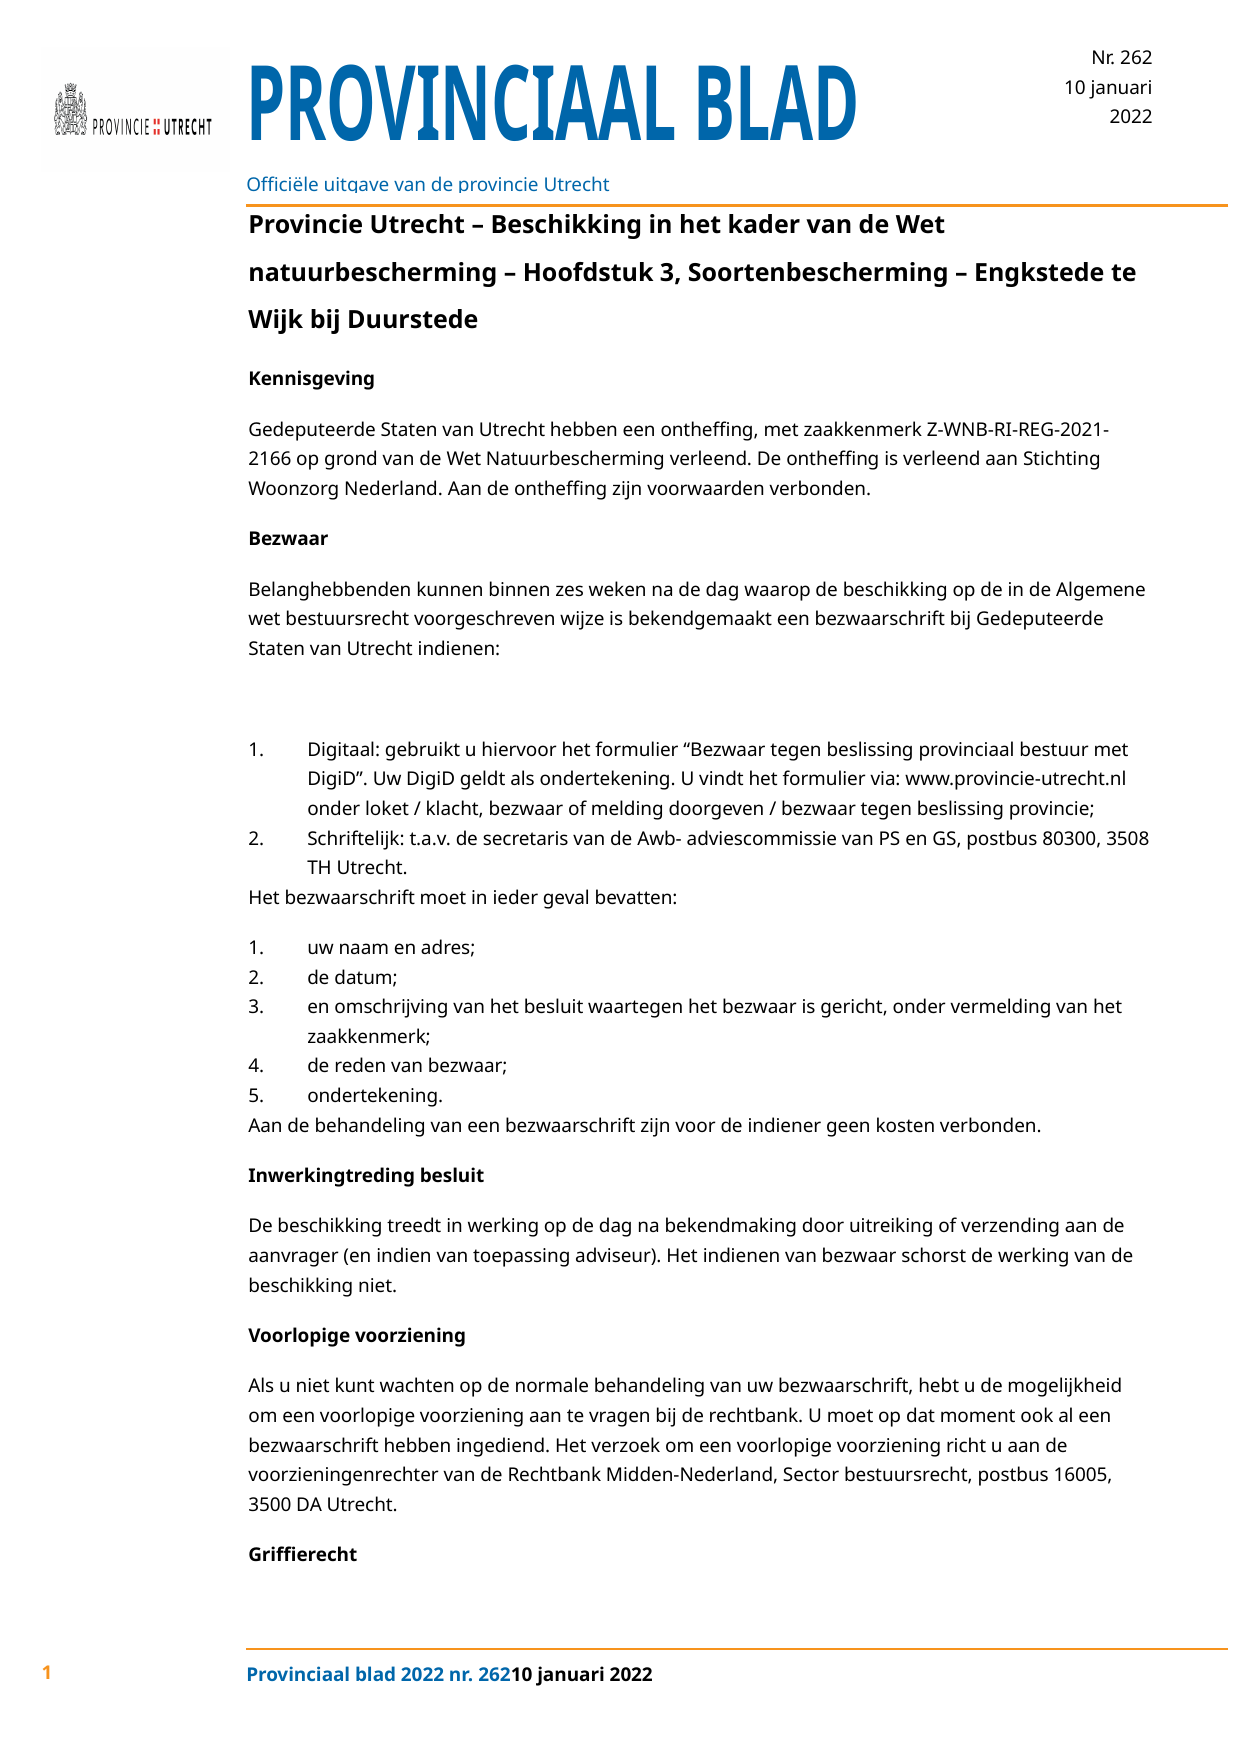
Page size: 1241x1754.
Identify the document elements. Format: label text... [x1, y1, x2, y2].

list de reden van bezwaar; [248, 1053, 1152, 1078]
list ondertekening. [248, 1082, 1152, 1108]
text Kennisgeving [248, 366, 1152, 391]
list Schriftelijk: t.a.v. de secretaris van de Awb- adviescommissie van PS en GS, postbus 80300, 3508 TH Utrecht. [248, 825, 1152, 880]
text Het bezwaarschrift moet in ieder geval bevatten: [248, 884, 1152, 909]
list Digitaal: gebruikt u hiervoor het formulier “Bezwaar tegen beslissing provinciaal bestuur met DigiD”. Uw DigiD geldt als ondertekening. U vindt het formulier via: www.provincie-utrecht.nl onder loket / klacht, bezwaar of melding doorgeven / bezwaar tegen beslissing provincie; [248, 736, 1152, 821]
text De beschikking treedt in werking op de dag na bekendmaking door uitreiking of verzending aan de aanvrager (en indien van toepassing adviseur). Het indienen van bezwaar schorst de werking van de beschikking niet. [248, 1213, 1152, 1297]
text Aan de behandeling van een bezwaarschrift zijn voor de indiener geen kosten verbonden. [248, 1112, 1152, 1137]
list uw naam en adres; [248, 934, 1152, 960]
list de datum; [248, 964, 1152, 989]
text Inwerkingtreding besluit [248, 1162, 1152, 1188]
text Bezwaar [248, 526, 1152, 551]
text Voorlopige voorziening [248, 1322, 1152, 1348]
text Griffierecht [248, 1541, 1152, 1567]
text Als u niet kunt wachten op de normale behandeling van uw bezwaarschrift, hebt u de mogelijkheid om een voorlopige voorziening aan te vragen bij de rechtbank. U moet op dat moment ook al een bezwaarschrift hebben ingediend. Het verzoek om een voorlopige voorziening richt u aan de voorzieningenrechter van de Rechtbank Midden-Nederland, Sector bestuursrecht, postbus 16005, 3500 DA Utrecht. [248, 1373, 1152, 1517]
list en omschrijving van het besluit waartegen het bezwaar is gericht, onder vermelding van het zaakkenmerk; [248, 993, 1152, 1049]
text Belanghebbenden kunnen binnen zes weken na de dag waarop de beschikking op de in de Algemene wet bestuursrecht voorgeschreven wijze is bekendgemaakt een bezwaarschrift bij Gedeputeerde Staten van Utrecht indienen: [248, 576, 1152, 661]
text Provincie Utrecht – Beschikking in het kader van de Wet natuurbescherming – Hoofdstuk 3, Soortenbescherming – Engkstede te Wijk bij Duurstede [248, 207, 1152, 336]
picture [41, 47, 231, 172]
text Gedeputeerde Staten van Utrecht hebben een ontheffing, met zaakkenmerk Z-WNB-RI-REG-2021-2166 op grond van de Wet Natuurbescherming verleend. De ontheffing is verleend aan Stichting Woonzorg Nederland. Aan de ontheffing zijn voorwaarden verbonden. [248, 416, 1152, 501]
